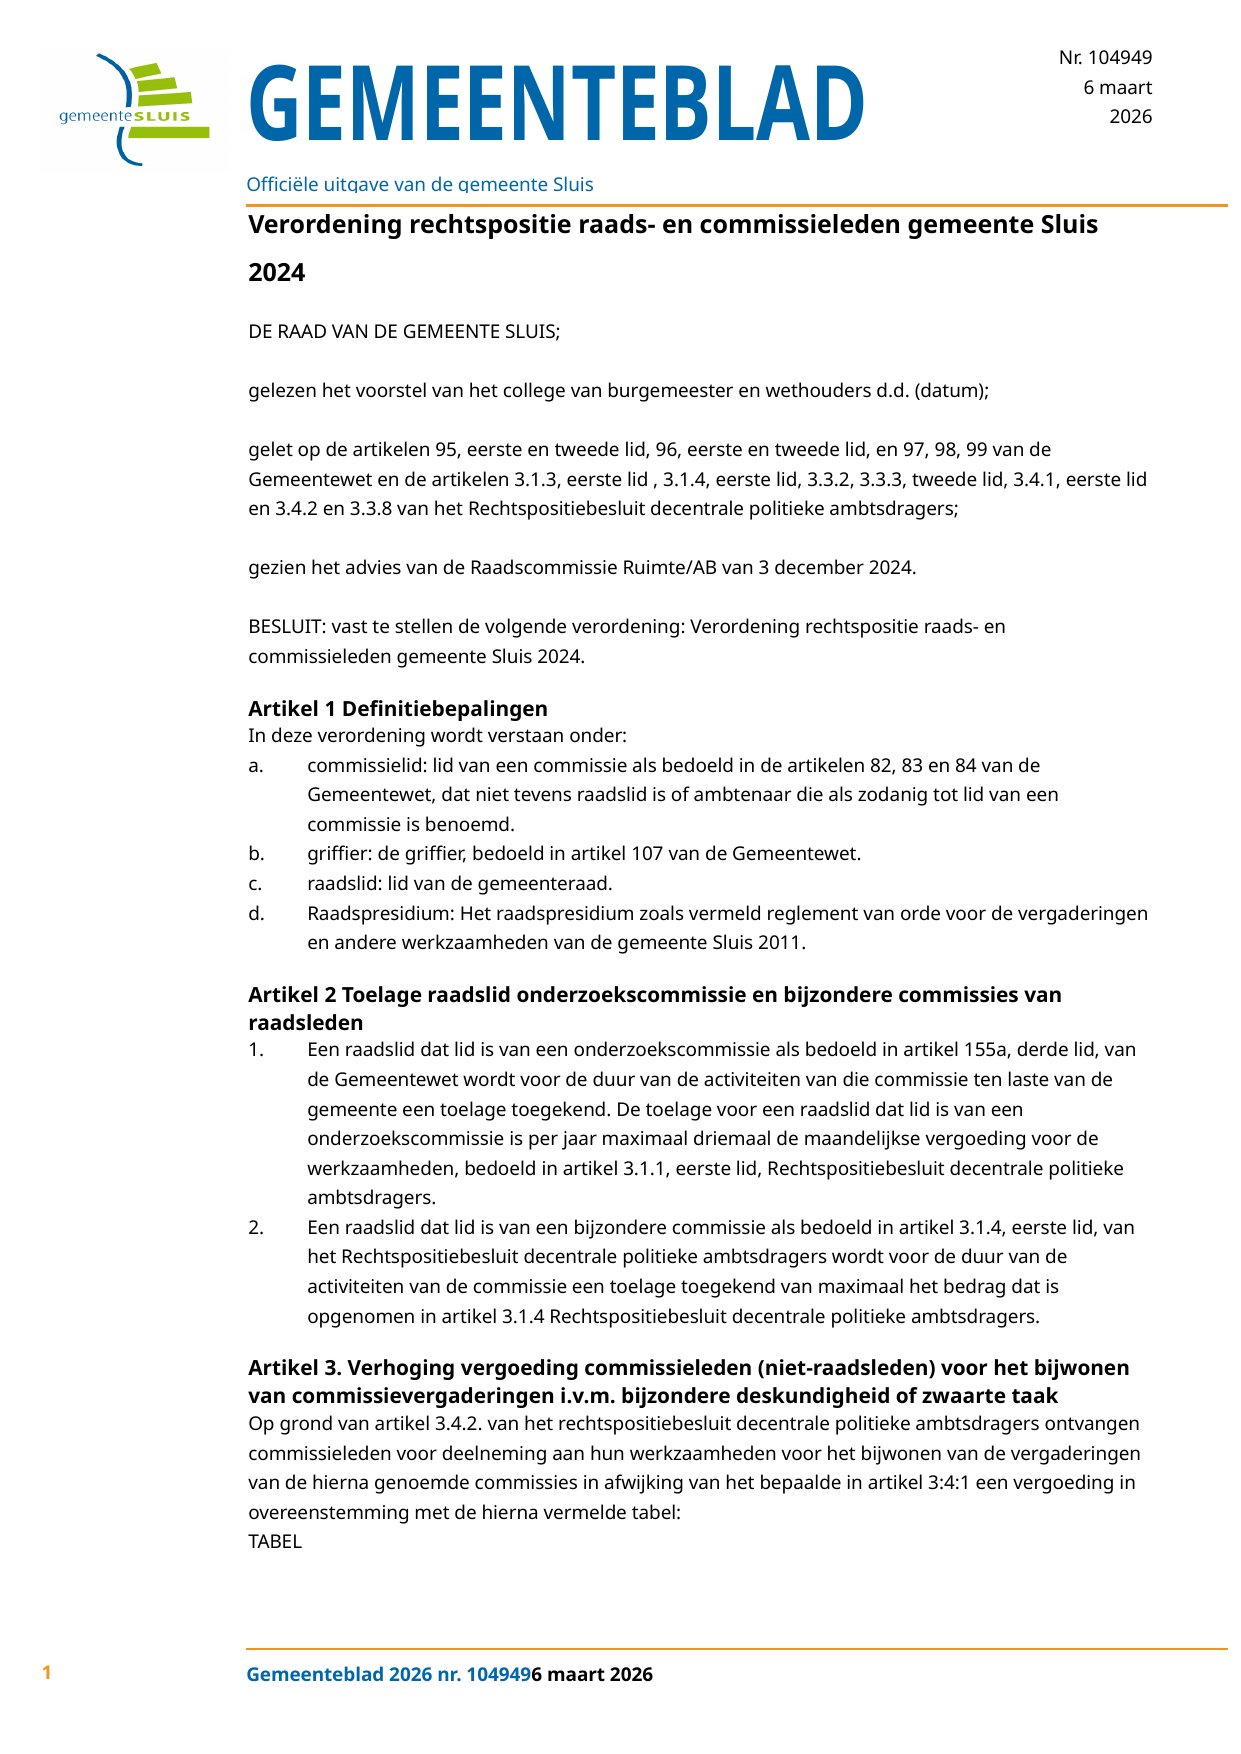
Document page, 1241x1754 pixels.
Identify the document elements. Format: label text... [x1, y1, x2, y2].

text Artikel 2 Toelage raadslid onderzoekscommissie en bijzondere commissies van raadsleden [248, 980, 1152, 1037]
picture [41, 47, 231, 172]
list griffier: de griffier, bedoeld in artikel 107 van de Gemeentewet. [248, 841, 1152, 866]
text Artikel 1 Definitiebepalingen [248, 694, 1152, 722]
list commissielid: lid van een commissie als bedoeld in de artikelen 82, 83 en 84 van de Gemeentewet, dat niet tevens raadslid is of ambtenaar die als zodanig tot lid van een commissie is benoemd. [248, 752, 1152, 837]
text Artikel 3. Verhoging vergoeding commissieleden (niet-raadsleden) voor het bijwonen van commissievergaderingen i.v.m. bijzondere deskundigheid of zwaarte taak [248, 1353, 1152, 1410]
list raadslid: lid van de gemeenteraad. [248, 870, 1152, 896]
text TABEL [248, 1528, 1152, 1554]
text gelet op de artikelen 95, eerste en tweede lid, 96, eerste en tweede lid, en 97, 98, 99 van de Gemeentewet en de artikelen 3.1.3, eerste lid , 3.1.4, eerste lid, 3.3.2, 3.3.3, tweede lid, 3.4.1, eerste lid en 3.4.2 en 3.3.8 van het Rechtspositiebesluit decentrale politieke ambtsdragers; [248, 436, 1152, 521]
text BESLUIT: vast te stellen de volgende verordening: Verordening rechtspositie raads- en commissieleden gemeente Sluis 2024. [248, 614, 1152, 669]
list Raadspresidium: Het raadspresidium zoals vermeld reglement van orde voor de vergaderingen en andere werkzaamheden van de gemeente Sluis 2011. [248, 900, 1152, 955]
text In deze verordening wordt verstaan onder: [248, 722, 1152, 748]
text Op grond van artikel 3.4.2. van het rechtspositiebesluit decentrale politieke ambtsdragers ontvangen commissieleden voor deelneming aan hun werkzaamheden voor het bijwonen van de vergaderingen van de hierna genoemde commissies in afwijking van het bepaalde in artikel 3:4:1 een vergoeding in overeenstemming met de hierna vermelde tabel: [248, 1410, 1152, 1524]
list Een raadslid dat lid is van een bijzondere commissie als bedoeld in artikel 3.1.4, eerste lid, van het Rechtspositiebesluit decentrale politieke ambtsdragers wordt voor de duur van de activiteiten van de commissie een toelage toegekend van maximaal het bedrag dat is opgenomen in artikel 3.1.4 Rechtspositiebesluit decentrale politieke ambtsdragers. [248, 1214, 1152, 1328]
list Een raadslid dat lid is van een onderzoekscommissie als bedoeld in artikel 155a, derde lid, van de Gemeentewet wordt voor de duur van de activiteiten van die commissie ten laste van de gemeente een toelage toegekend. De toelage voor een raadslid dat lid is van een onderzoekscommissie is per jaar maximaal driemaal de maandelijkse vergoeding voor de werkzaamheden, bedoeld in artikel 3.1.1, eerste lid, Rechtspositiebesluit decentrale politieke ambtsdragers. [248, 1037, 1152, 1210]
text DE RAAD VAN DE GEMEENTE SLUIS; [248, 318, 1152, 344]
text gelezen het voorstel van het college van burgemeester en wethouders d.d. (datum); [248, 377, 1152, 403]
text Verordening rechtspositie raads- en commissieleden gemeente Sluis 2024 [248, 207, 1152, 288]
text gezien het advies van de Raadscommissie Ruimte/AB van 3 december 2024. [248, 554, 1152, 580]
